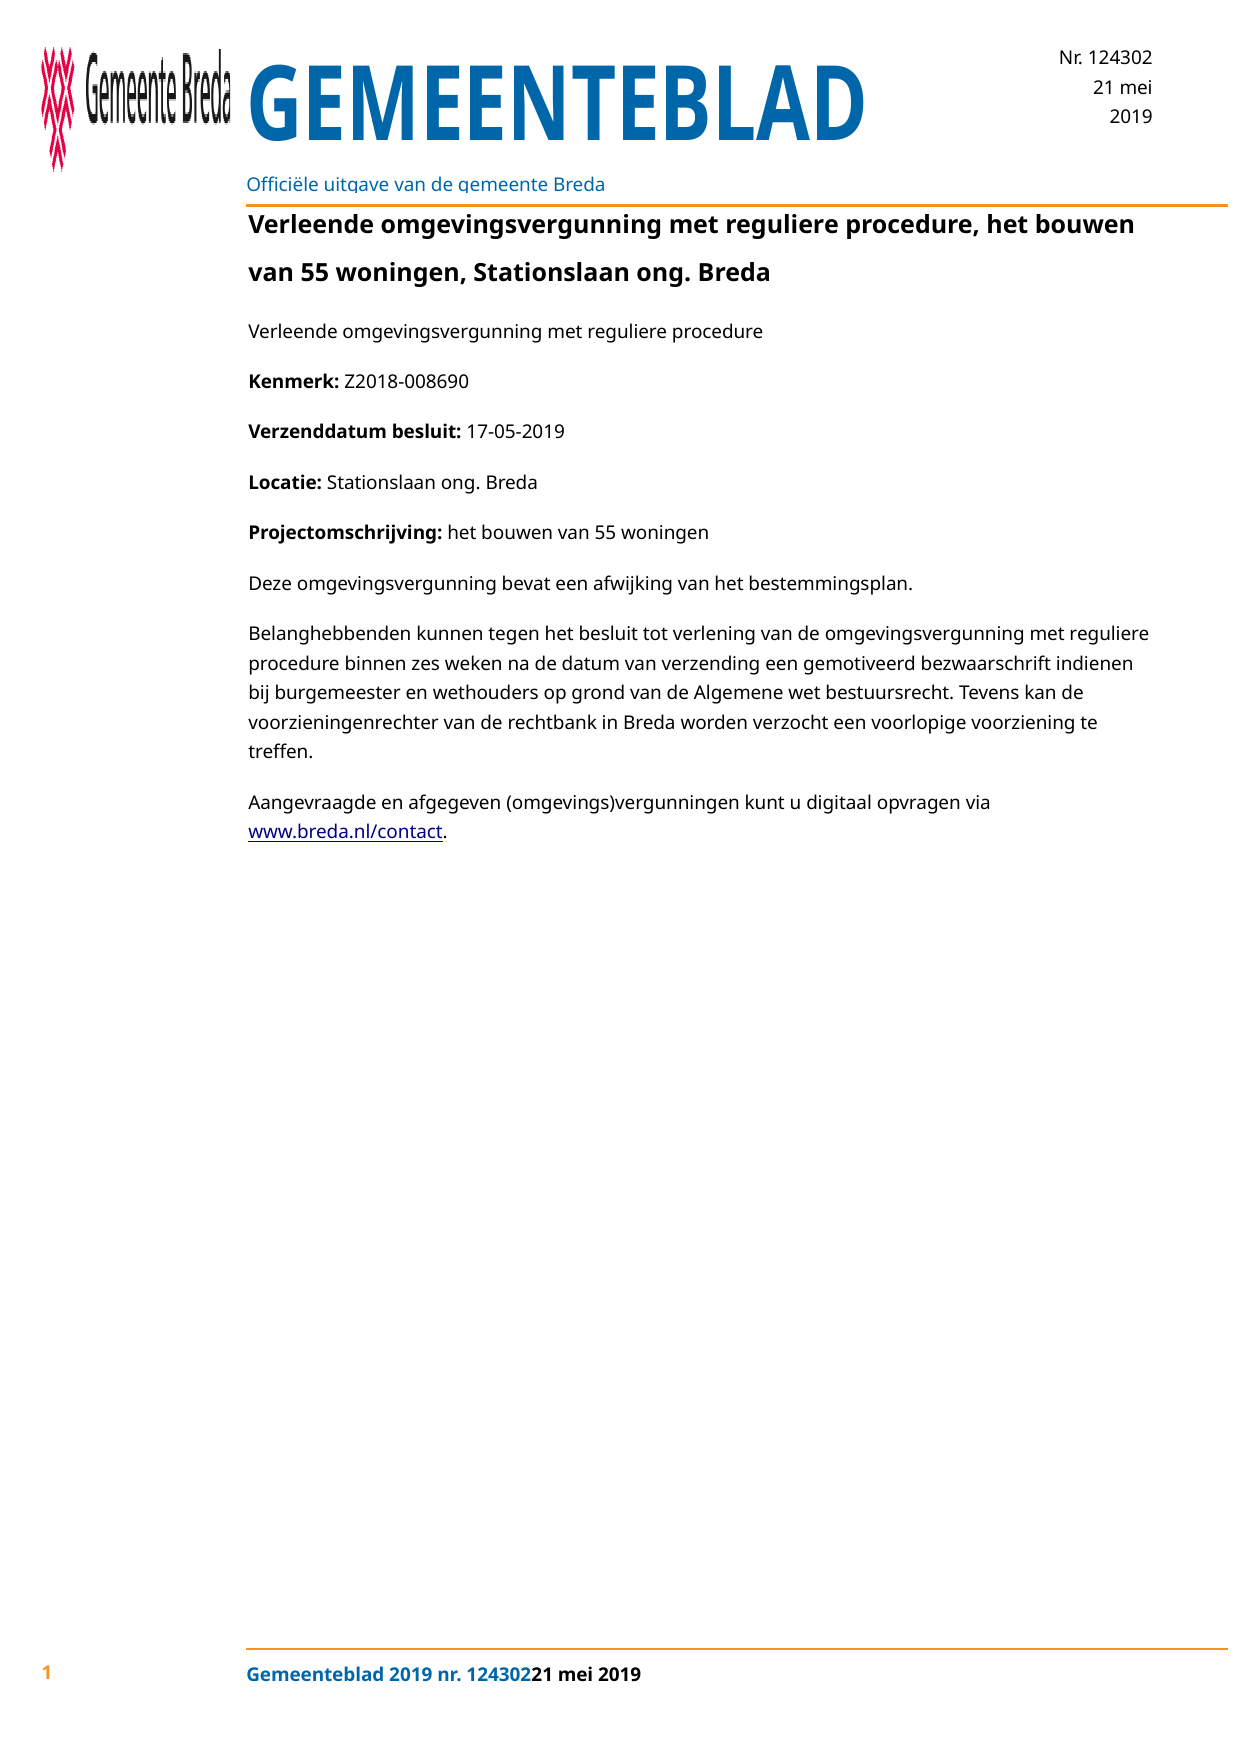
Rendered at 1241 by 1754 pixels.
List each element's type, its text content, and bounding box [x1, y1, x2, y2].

text Aangevraagde en afgegeven (omgevings)vergunningen kunt u digitaal opvragen via www.breda.nl/contact. [248, 789, 1152, 844]
text Verleende omgevingsvergunning met reguliere procedure [248, 318, 1152, 344]
text Belanghebbenden kunnen tegen het besluit tot verlening van de omgevingsvergunning met reguliere procedure binnen zes weken na de datum van verzending een gemotiveerd bezwaarschrift indienen bij burgemeester en wethouders op grond van de Algemene wet bestuursrecht. Tevens kan de voorzieningenrechter van de rechtbank in Breda worden verzocht een voorlopige voorziening te treffen. [248, 620, 1152, 764]
text Projectomschrijving: het bouwen van 55 woningen [248, 519, 1152, 545]
text Locatie: Stationslaan ong. Breda [248, 469, 1152, 495]
picture [41, 47, 231, 172]
text Verzenddatum besluit: 17-05-2019 [248, 419, 1152, 444]
text Deze omgevingsvergunning bevat een afwijking van het bestemmingsplan. [248, 570, 1152, 596]
text Kenmerk: Z2018-008690 [248, 368, 1152, 394]
text Verleende omgevingsvergunning met reguliere procedure, het bouwen van 55 woningen, Stationslaan ong. Breda [248, 207, 1152, 288]
